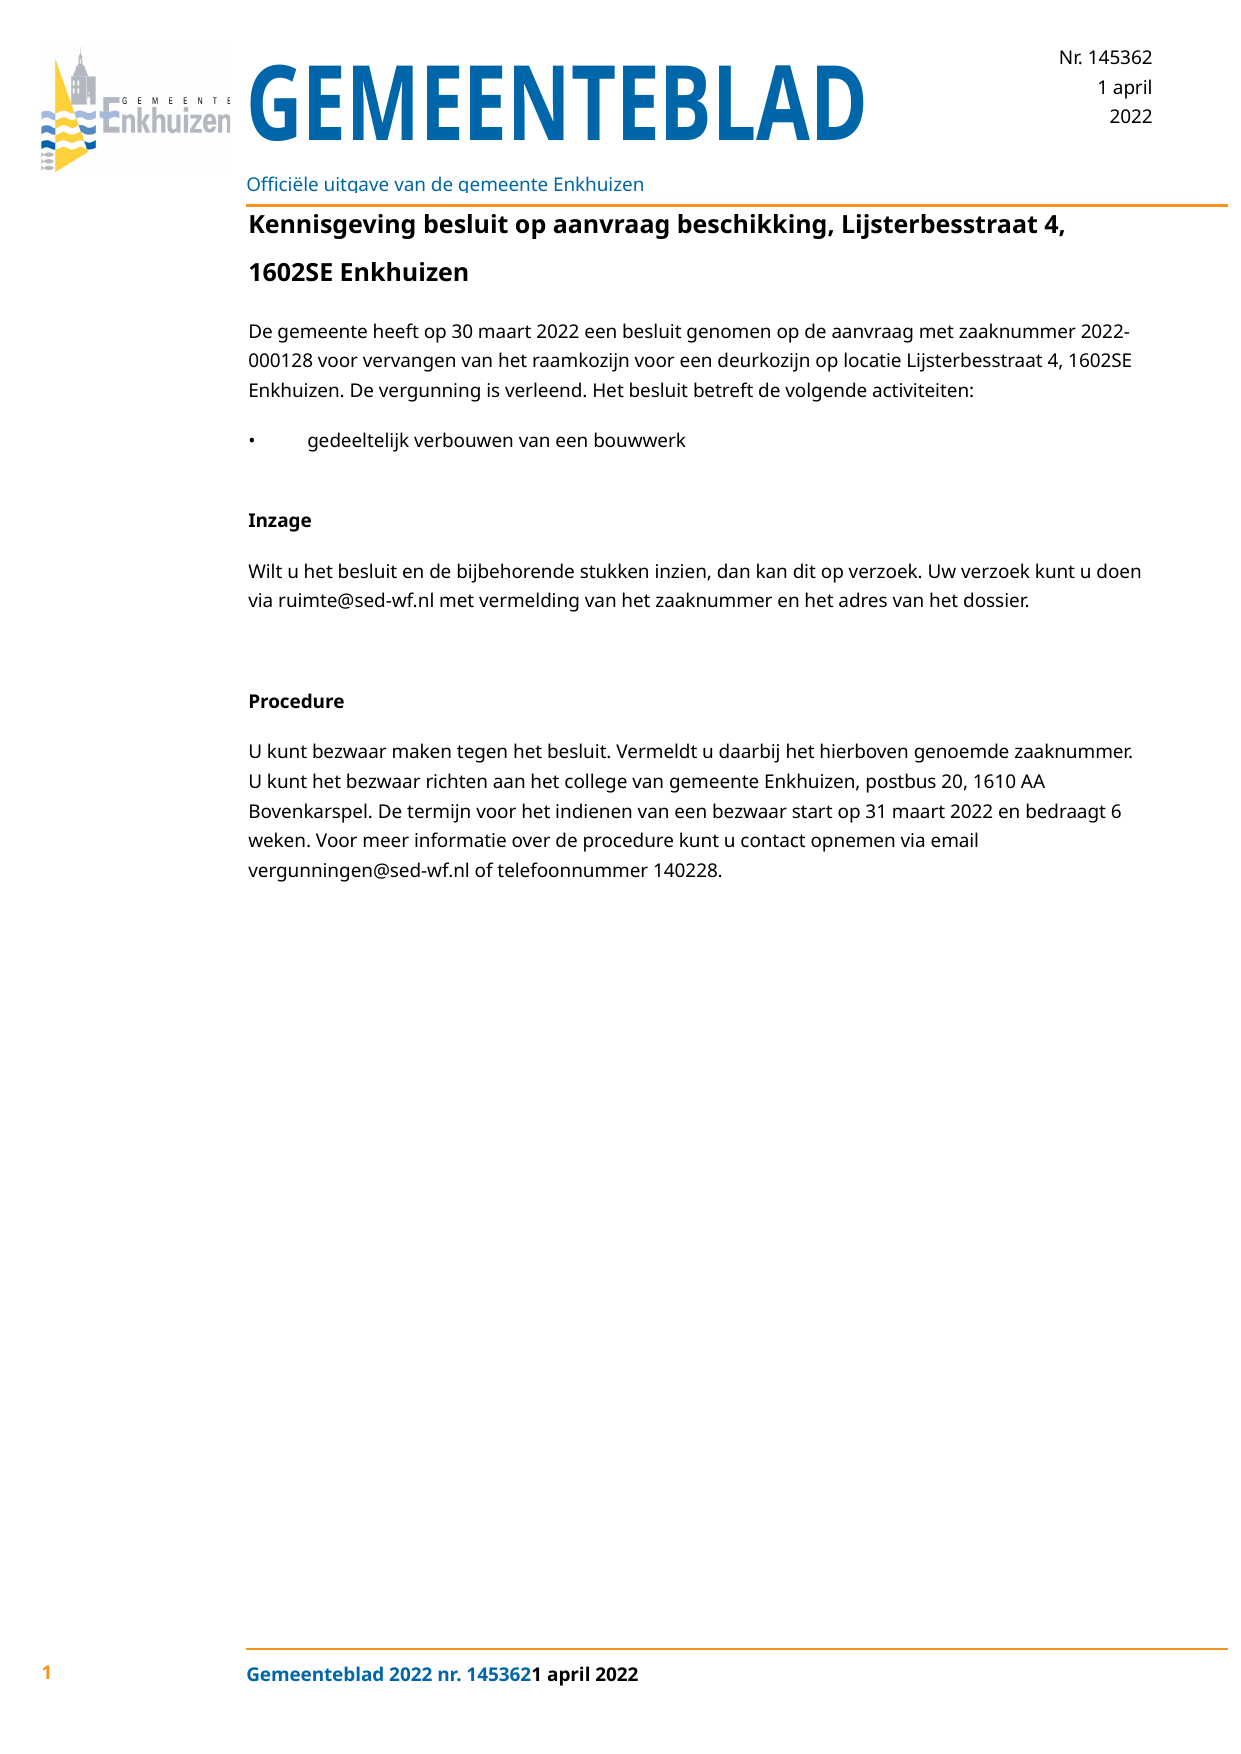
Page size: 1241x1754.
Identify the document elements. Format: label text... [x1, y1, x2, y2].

text De gemeente heeft op 30 maart 2022 een besluit genomen op de aanvraag met zaaknummer 2022-000128 voor vervangen van het raamkozijn voor een deurkozijn op locatie Lijsterbesstraat 4, 1602SE Enkhuizen. De vergunning is verleend. Het besluit betreft de volgende activiteiten: [248, 318, 1152, 403]
list gedeeltelijk verbouwen van een bouwwerk [248, 427, 1152, 453]
text Wilt u het besluit en de bijbehorende stukken inzien, dan kan dit op verzoek. Uw verzoek kunt u doen via ruimte@sed-wf.nl met vermelding van het zaaknummer en het adres van het dossier. [248, 558, 1152, 613]
text U kunt bezwaar maken tegen het besluit. Vermeldt u daarbij het hierboven genoemde zaaknummer. U kunt het bezwaar richten aan het college van gemeente Enkhuizen, postbus 20, 1610 AA Bovenkarspel. De termijn voor het indienen van een bezwaar start op 31 maart 2022 en bedraagt 6 weken. Voor meer informatie over de procedure kunt u contact opnemen via email vergunningen@sed-wf.nl of telefoonnummer 140228. [248, 739, 1152, 883]
text Procedure [248, 688, 1152, 714]
text Kennisgeving besluit op aanvraag beschikking, Lijsterbesstraat 4, 1602SE Enkhuizen [248, 207, 1152, 288]
picture [41, 47, 231, 172]
text Inzage [248, 507, 1152, 533]
